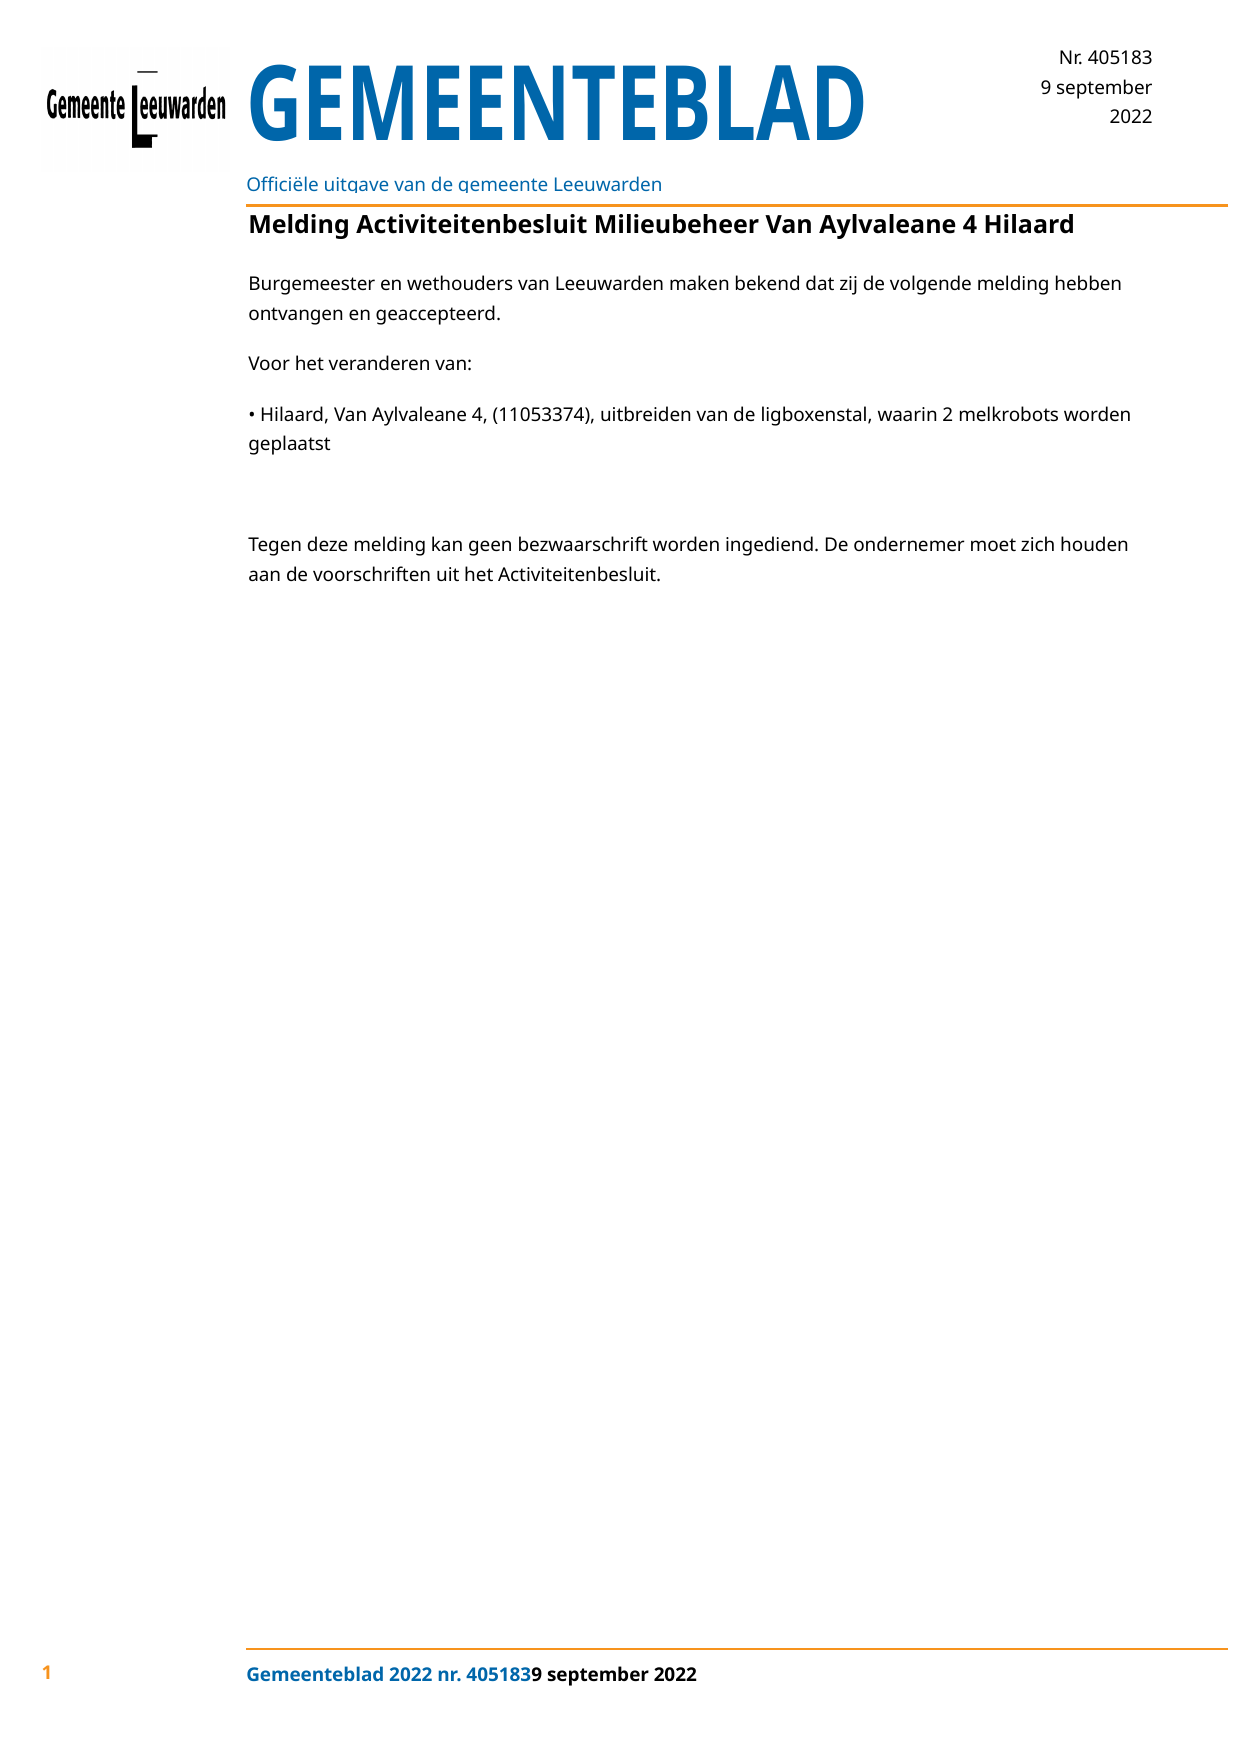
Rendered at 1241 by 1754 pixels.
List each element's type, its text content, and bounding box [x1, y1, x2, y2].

text Melding Activiteitenbesluit Milieubeheer Van Aylvaleane 4 Hilaard [248, 207, 1152, 241]
picture [41, 47, 231, 172]
text Tegen deze melding kan geen bezwaarschrift worden ingediend. De ondernemer moet zich houden aan de voorschriften uit het Activiteitenbesluit. [248, 531, 1152, 586]
text Voor het veranderen van: [248, 350, 1152, 376]
text Burgemeester en wethouders van Leeuwarden maken bekend dat zij de volgende melding hebben ontvangen en geaccepteerd. [248, 270, 1152, 326]
text • Hilaard, Van Aylvaleane 4, (11053374), uitbreiden van de ligboxenstal, waarin 2 melkrobots worden geplaatst [248, 401, 1152, 456]
